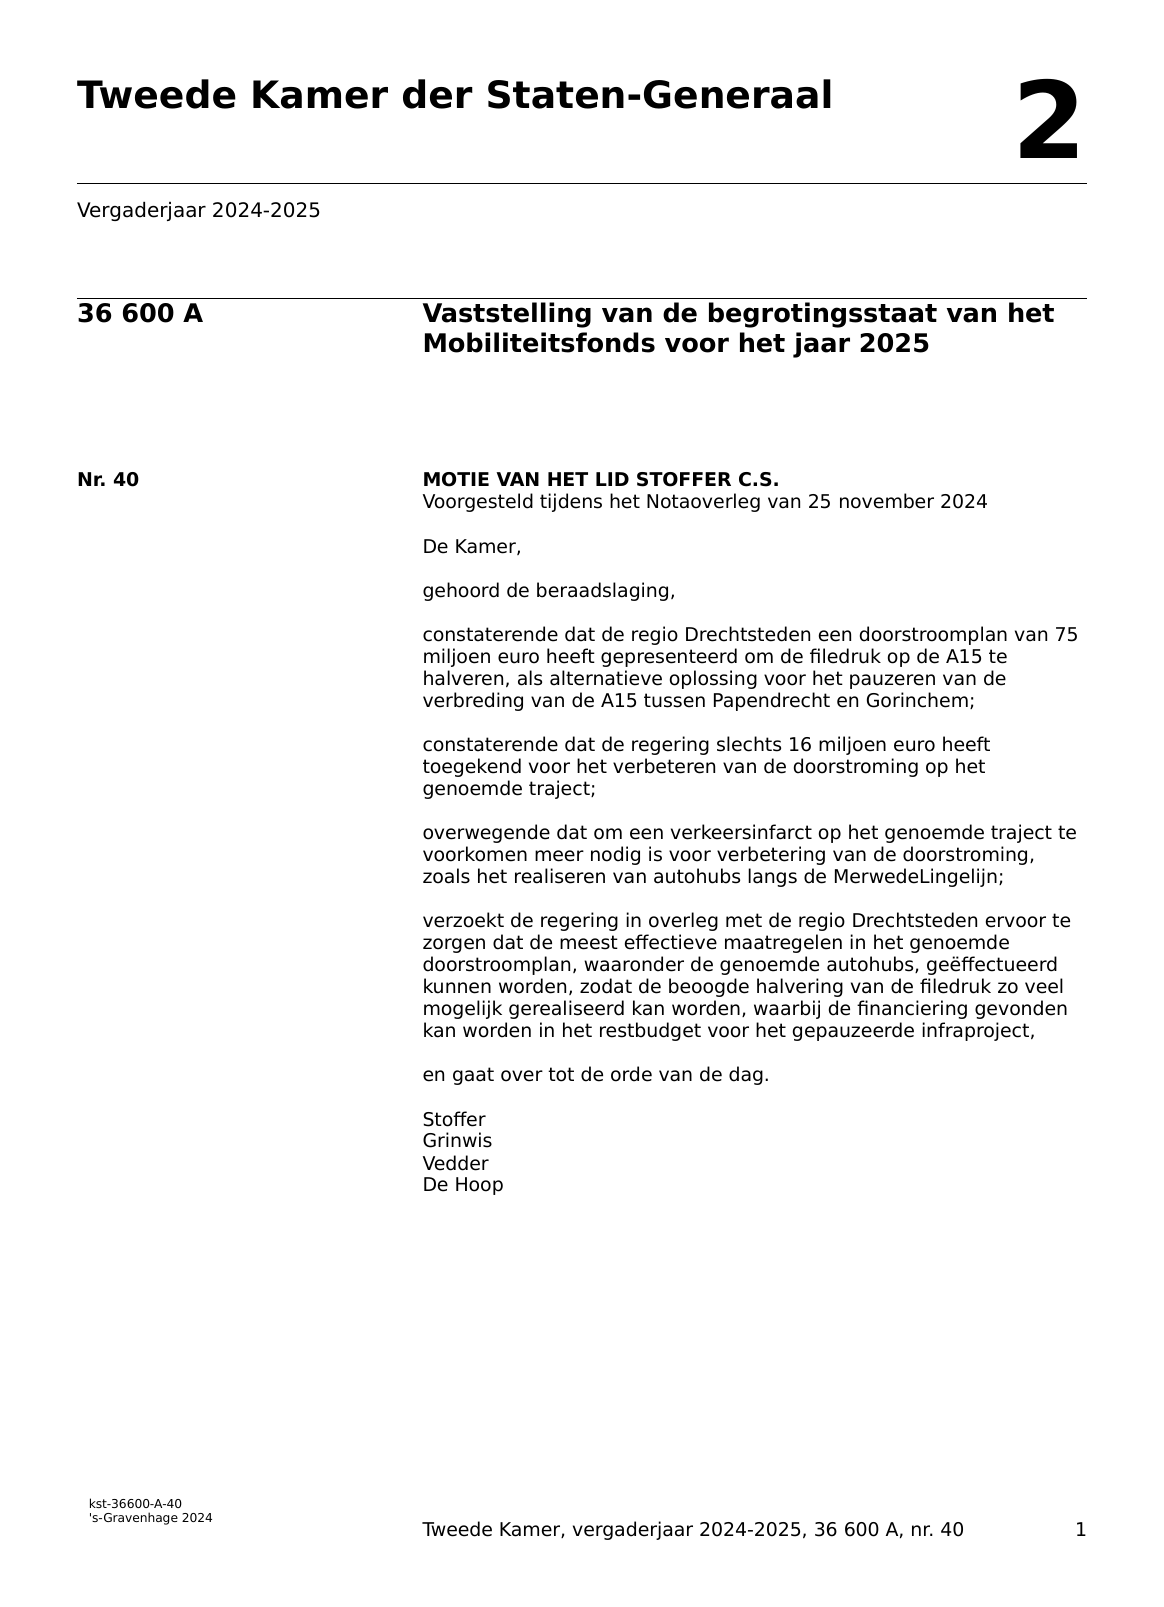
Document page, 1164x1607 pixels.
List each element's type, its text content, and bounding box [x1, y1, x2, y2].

text verzoekt de regering in overleg met de regio Drechtsteden ervoor te zorgen dat de meest effectieve maatregelen in het genoemde doorstroomplan, waaronder de genoemde autohubs, geëffectueerd kunnen worden, zodat de beoogde halvering van de filedruk zo veel mogelijk gerealiseerd kan worden, waarbij de financiering gevonden kan worden in het restbudget voor het gepauzeerde infraproject, [422, 910, 1087, 1042]
text De Kamer, [422, 536, 1087, 557]
text 's-Gravenhage 2024 [88, 1511, 323, 1525]
text en gaat over tot de orde van de dag. [422, 1064, 1087, 1086]
table_header Tweede Kamer der Staten-Generaal [77, 59, 886, 183]
subtitle 36 600 A Vaststelling van de begrotingsstaat van het Mobiliteitsfonds voor het jaar 2025 [77, 299, 1087, 358]
text De Hoop [422, 1174, 1087, 1196]
table_cell Vergaderjaar 2024-2025 [77, 184, 1087, 298]
text gehoord de beraadslaging, [422, 580, 1087, 602]
subtitle Nr. 40 MOTIE VAN HET LID STOFFER C.S. [77, 469, 1087, 491]
text overwegende dat om een verkeersinfarct op het genoemde traject te voorkomen meer nodig is voor verbetering van de doorstroming, zoals het realiseren van autohubs langs de MerwedeLingelijn; [422, 822, 1087, 888]
text constaterende dat de regering slechts 16 miljoen euro heeft toegekend voor het verbeteren van de doorstroming op het genoemde traject; [422, 734, 1087, 800]
text Stoffer [422, 1108, 1087, 1130]
text Vedder [422, 1152, 1087, 1174]
text Voorgesteld tijdens het Notaoverleg van 25 november 2024 [422, 491, 1087, 513]
text constaterende dat de regio Drechtsteden een doorstroomplan van 75 miljoen euro heeft gepresenteerd om de filedruk op de A15 te halveren, als alternatieve oplossing voor het pauzeren van de verbreding van de A15 tussen Papendrecht en Gorinchem; [422, 624, 1087, 712]
text Grinwis [422, 1130, 1087, 1152]
table_header 2 [886, 59, 1087, 183]
text kst-36600-A-40 [88, 1497, 323, 1511]
